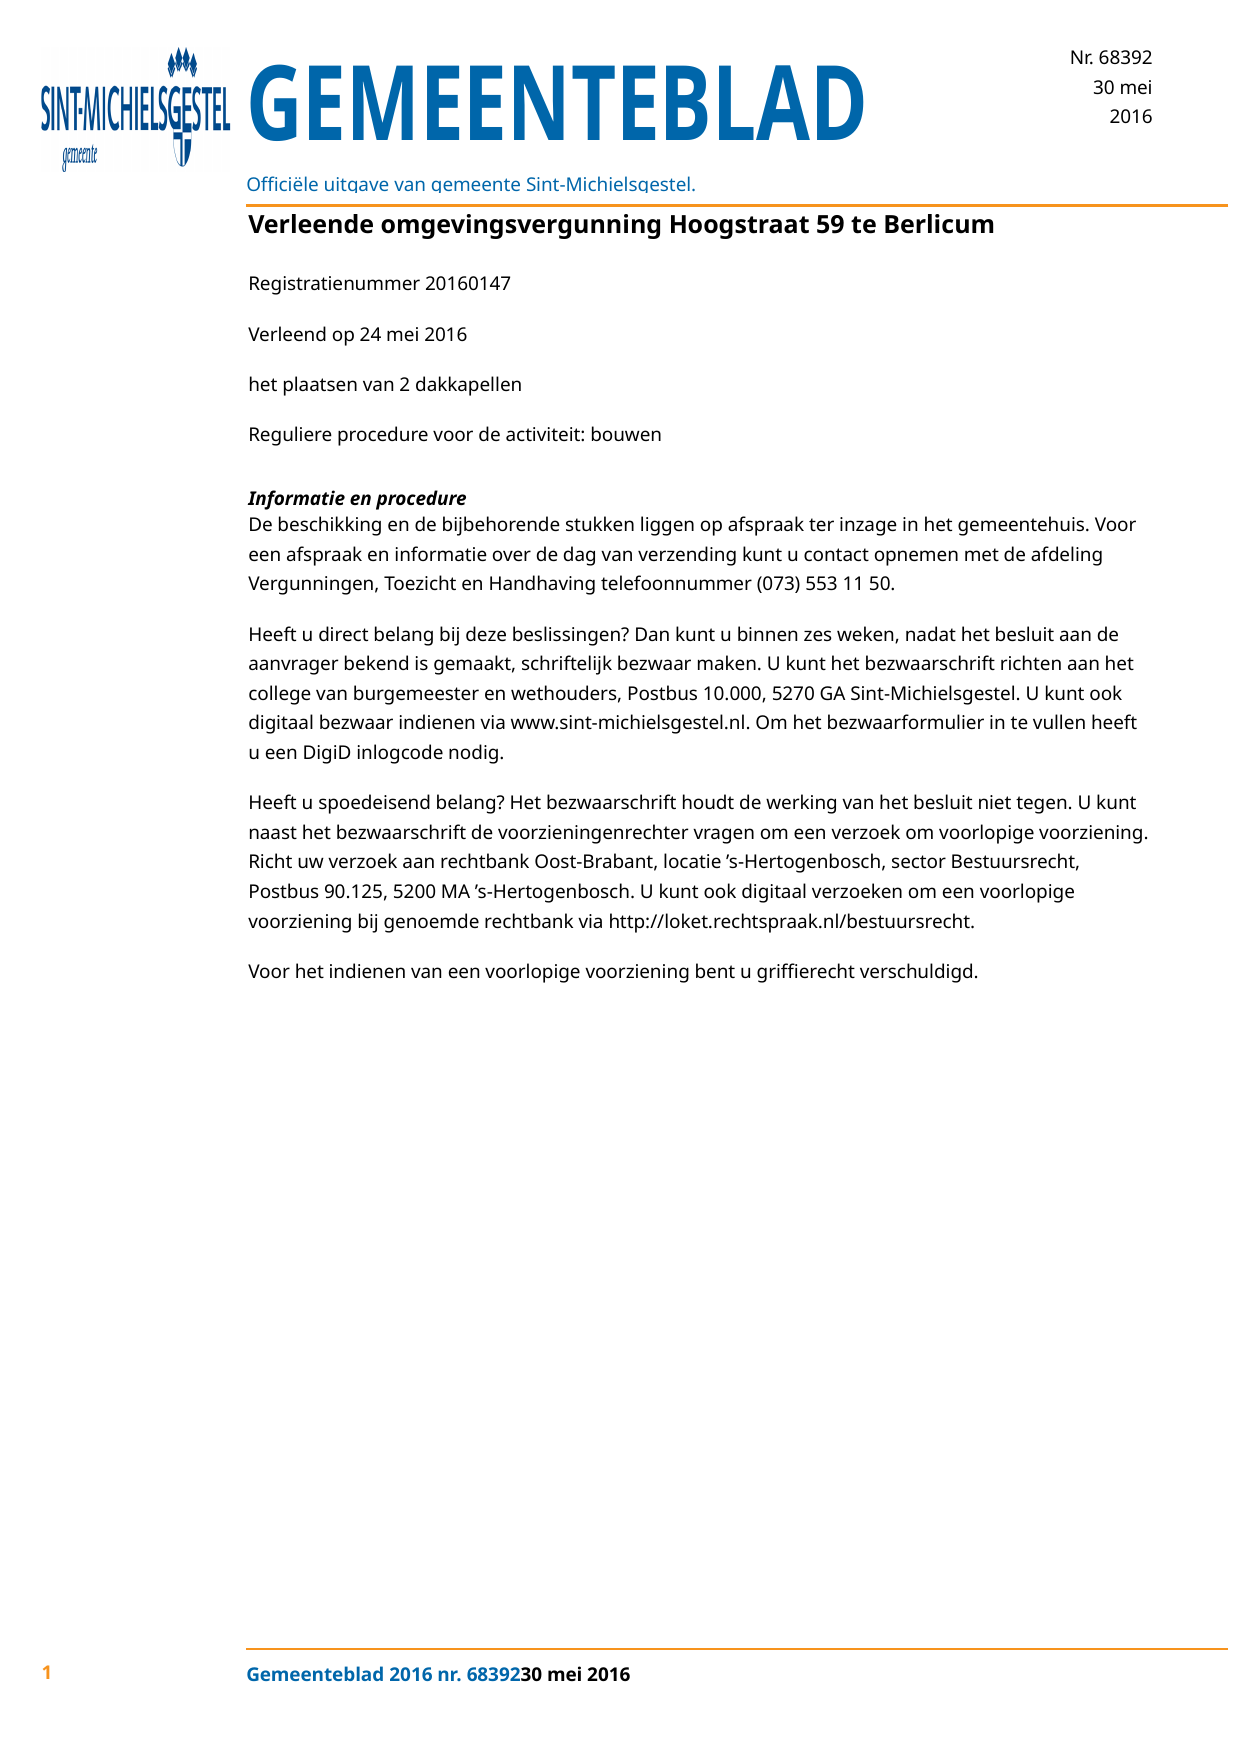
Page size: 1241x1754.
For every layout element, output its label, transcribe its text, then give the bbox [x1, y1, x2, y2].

text Heeft u direct belang bij deze beslissingen? Dan kunt u binnen zes weken, nadat het besluit aan de aanvrager bekend is gemaakt, schriftelijk bezwaar maken. U kunt het bezwaarschrift richten aan het college van burgemeester en wethouders, Postbus 10.000, 5270 GA Sint-Michielsgestel. U kunt ook digitaal bezwaar indienen via www.sint-michielsgestel.nl. Om het bezwaarformulier in te vullen heeft u een DigiD inlogcode nodig. [248, 621, 1152, 765]
text Verleend op 24 mei 2016 [248, 321, 1152, 346]
text Registratienummer 20160147 [248, 270, 1152, 296]
text Verleende omgevingsvergunning Hoogstraat 59 te Berlicum [248, 207, 1152, 241]
text Heeft u spoedeisend belang? Het bezwaarschrift houdt de werking van het besluit niet tegen. U kunt naast het bezwaarschrift de voorzieningenrechter vragen om een verzoek om voorlopige voorziening. Richt uw verzoek aan rechtbank Oost-Brabant, locatie ’s-Hertogenbosch, sector Bestuursrecht, Postbus 90.125, 5200 MA ’s-Hertogenbosch. U kunt ook digitaal verzoeken om een voorlopige voorziening bij genoemde rechtbank via http://loket.rechtspraak.nl/bestuursrecht. [248, 789, 1152, 934]
picture [41, 47, 231, 172]
text Reguliere procedure voor de activiteit: bouwen [248, 422, 1152, 447]
text Informatie en procedure [248, 486, 1152, 511]
text De beschikking en de bijbehorende stukken liggen op afspraak ter inzage in het gemeentehuis. Voor een afspraak en informatie over de dag van verzending kunt u contact opnemen met de afdeling Vergunningen, Toezicht en Handhaving telefoonnummer (073) 553 11 50. [248, 511, 1152, 596]
text het plaatsen van 2 dakkapellen [248, 371, 1152, 397]
text Voor het indienen van een voorlopige voorziening bent u griffierecht verschuldigd. [248, 958, 1152, 984]
